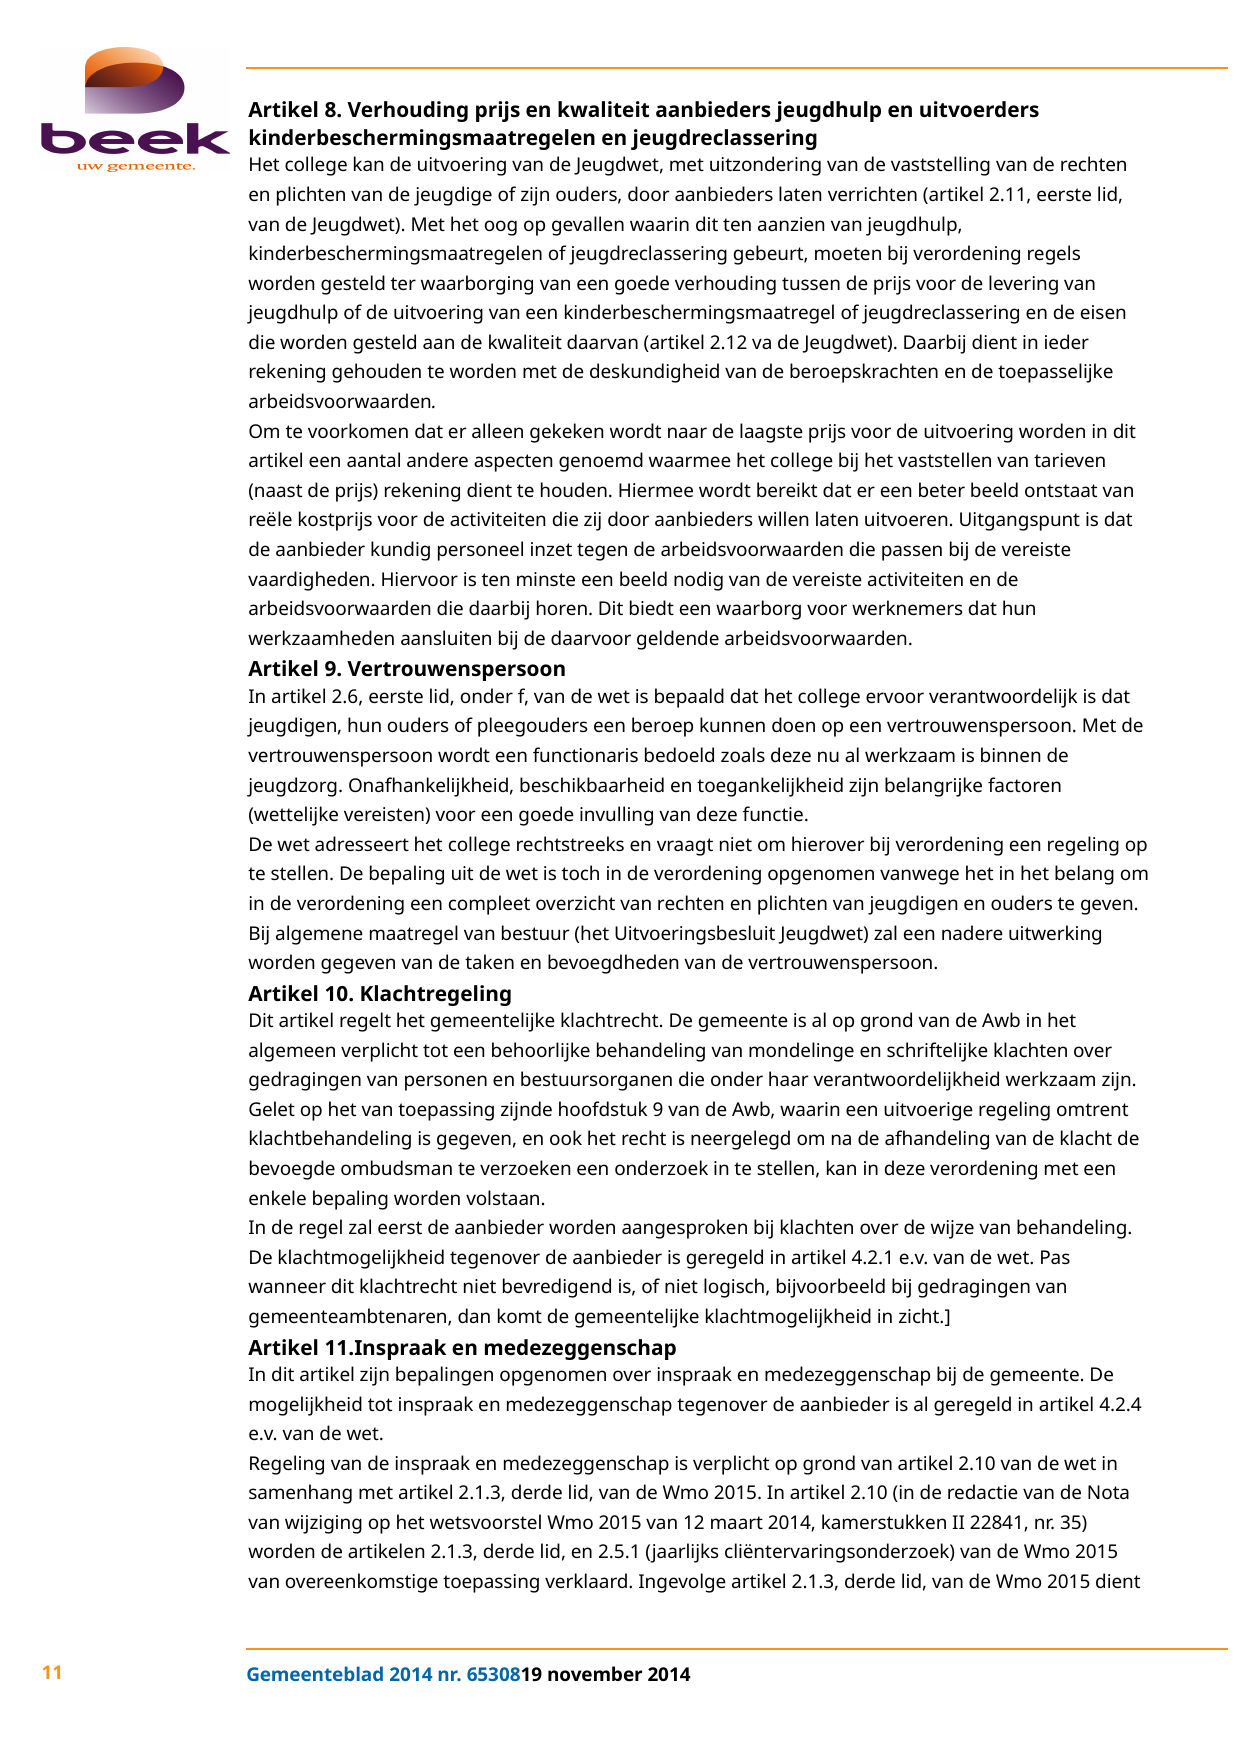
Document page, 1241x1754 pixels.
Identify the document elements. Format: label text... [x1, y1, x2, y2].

text In dit artikel zijn bepalingen opgenomen over inspraak en medezeggenschap bij de gemeente. De mogelijkheid tot inspraak en medezeggenschap tegenover de aanbieder is al geregeld in artikel 4.2.4 e.v. van de wet. [248, 1361, 1152, 1446]
text Artikel 9. Vertrouwenspersoon [248, 654, 1152, 683]
text Artikel 8. Verhouding prijs en kwaliteit aanbieders jeugdhulp en uitvoerders kinderbeschermingsmaatregelen en jeugdreclassering [248, 95, 1152, 152]
text Het college kan de uitvoering van de Jeugdwet, met uitzondering van de vaststelling van de rechten en plichten van de jeugdige of zijn ouders, door aanbieders laten verrichten (artikel 2.11, eerste lid, van de Jeugdwet). Met het oog op gevallen waarin dit ten aanzien van jeugdhulp, kinderbeschermingsmaatregelen of jeugdreclassering gebeurt, moeten bij verordening regels worden gesteld ter waarborging van een goede verhouding tussen de prijs voor de levering van jeugdhulp of de uitvoering van een kinderbeschermingsmaatregel of jeugdreclassering en de eisen die worden gesteld aan de kwaliteit daarvan (artikel 2.12 va de Jeugdwet). Daarbij dient in ieder rekening gehouden te worden met de deskundigheid van de beroepskrachten en de toepasselijke arbeidsvoorwaarden. [248, 152, 1152, 414]
text Dit artikel regelt het gemeentelijke klachtrecht. De gemeente is al op grond van de Awb in het algemeen verplicht tot een behoorlijke behandeling van mondelinge en schriftelijke klachten over gedragingen van personen en bestuursorganen die onder haar verantwoordelijkheid werkzaam zijn. [248, 1007, 1152, 1092]
text Om te voorkomen dat er alleen gekeken wordt naar de laagste prijs voor de uitvoering worden in dit artikel een aantal andere aspecten genoemd waarmee het college bij het vaststellen van tarieven (naast de prijs) rekening dient te houden. Hiermee wordt bereikt dat er een beter beeld ontstaat van reële kostprijs voor de activiteiten die zij door aanbieders willen laten uitvoeren. Uitgangspunt is dat de aanbieder kundig personeel inzet tegen de arbeidsvoorwaarden die passen bij de vereiste vaardigheden. Hiervoor is ten minste een beeld nodig van de vereiste activiteiten en de arbeidsvoorwaarden die daarbij horen. Dit biedt een waarborg voor werknemers dat hun werkzaamheden aansluiten bij de daarvoor geldende arbeidsvoorwaarden. [248, 418, 1152, 651]
picture [41, 47, 231, 172]
text Artikel 10. Klachtregeling [248, 979, 1152, 1007]
text Regeling van de inspraak en medezeggenschap is verplicht op grond van artikel 2.10 van de wet in samenhang met artikel 2.1.3, derde lid, van de Wmo 2015. In artikel 2.10 (in de redactie van de Nota van wijziging op het wetsvoorstel Wmo 2015 van 12 maart 2014, kamerstukken II 22841, nr. 35) worden de artikelen 2.1.3, derde lid, en 2.5.1 (jaarlijks cliëntervaringsonderzoek) van de Wmo 2015 van overeenkomstige toepassing verklaard. Ingevolge artikel 2.1.3, derde lid, van de Wmo 2015 dient [248, 1450, 1152, 1594]
text De wet adresseert het college rechtstreeks en vraagt niet om hierover bij verordening een regeling op te stellen. De bepaling uit de wet is toch in de verordening opgenomen vanwege het in het belang om in de verordening een compleet overzicht van rechten en plichten van jeugdigen en ouders te geven. Bij algemene maatregel van bestuur (het Uitvoeringsbesluit Jeugdwet) zal een nadere uitwerking worden gegeven van de taken en bevoegdheden van de vertrouwenspersoon. [248, 831, 1152, 975]
text In artikel 2.6, eerste lid, onder f, van de wet is bepaald dat het college ervoor verantwoordelijk is dat jeugdigen, hun ouders of pleegouders een beroep kunnen doen op een vertrouwenspersoon. Met de vertrouwenspersoon wordt een functionaris bedoeld zoals deze nu al werkzaam is binnen de jeugdzorg. Onafhankelijkheid, beschikbaarheid en toegankelijkheid zijn belangrijke factoren (wettelijke vereisten) voor een goede invulling van deze functie. [248, 683, 1152, 827]
text Artikel 11.Inspraak en medezeggenschap [248, 1333, 1152, 1361]
text Gelet op het van toepassing zijnde hoofdstuk 9 van de Awb, waarin een uitvoerige regeling omtrent klachtbehandeling is gegeven, en ook het recht is neergelegd om na de afhandeling van de klacht de bevoegde ombudsman te verzoeken een onderzoek in te stellen, kan in deze verordening met een enkele bepaling worden volstaan. [248, 1096, 1152, 1211]
text In de regel zal eerst de aanbieder worden aangesproken bij klachten over de wijze van behandeling. De klachtmogelijkheid tegenover de aanbieder is geregeld in artikel 4.2.1 e.v. van de wet. Pas wanneer dit klachtrecht niet bevredigend is, of niet logisch, bijvoorbeeld bij gedragingen van gemeenteambtenaren, dan komt de gemeentelijke klachtmogelijkheid in zicht.] [248, 1214, 1152, 1329]
